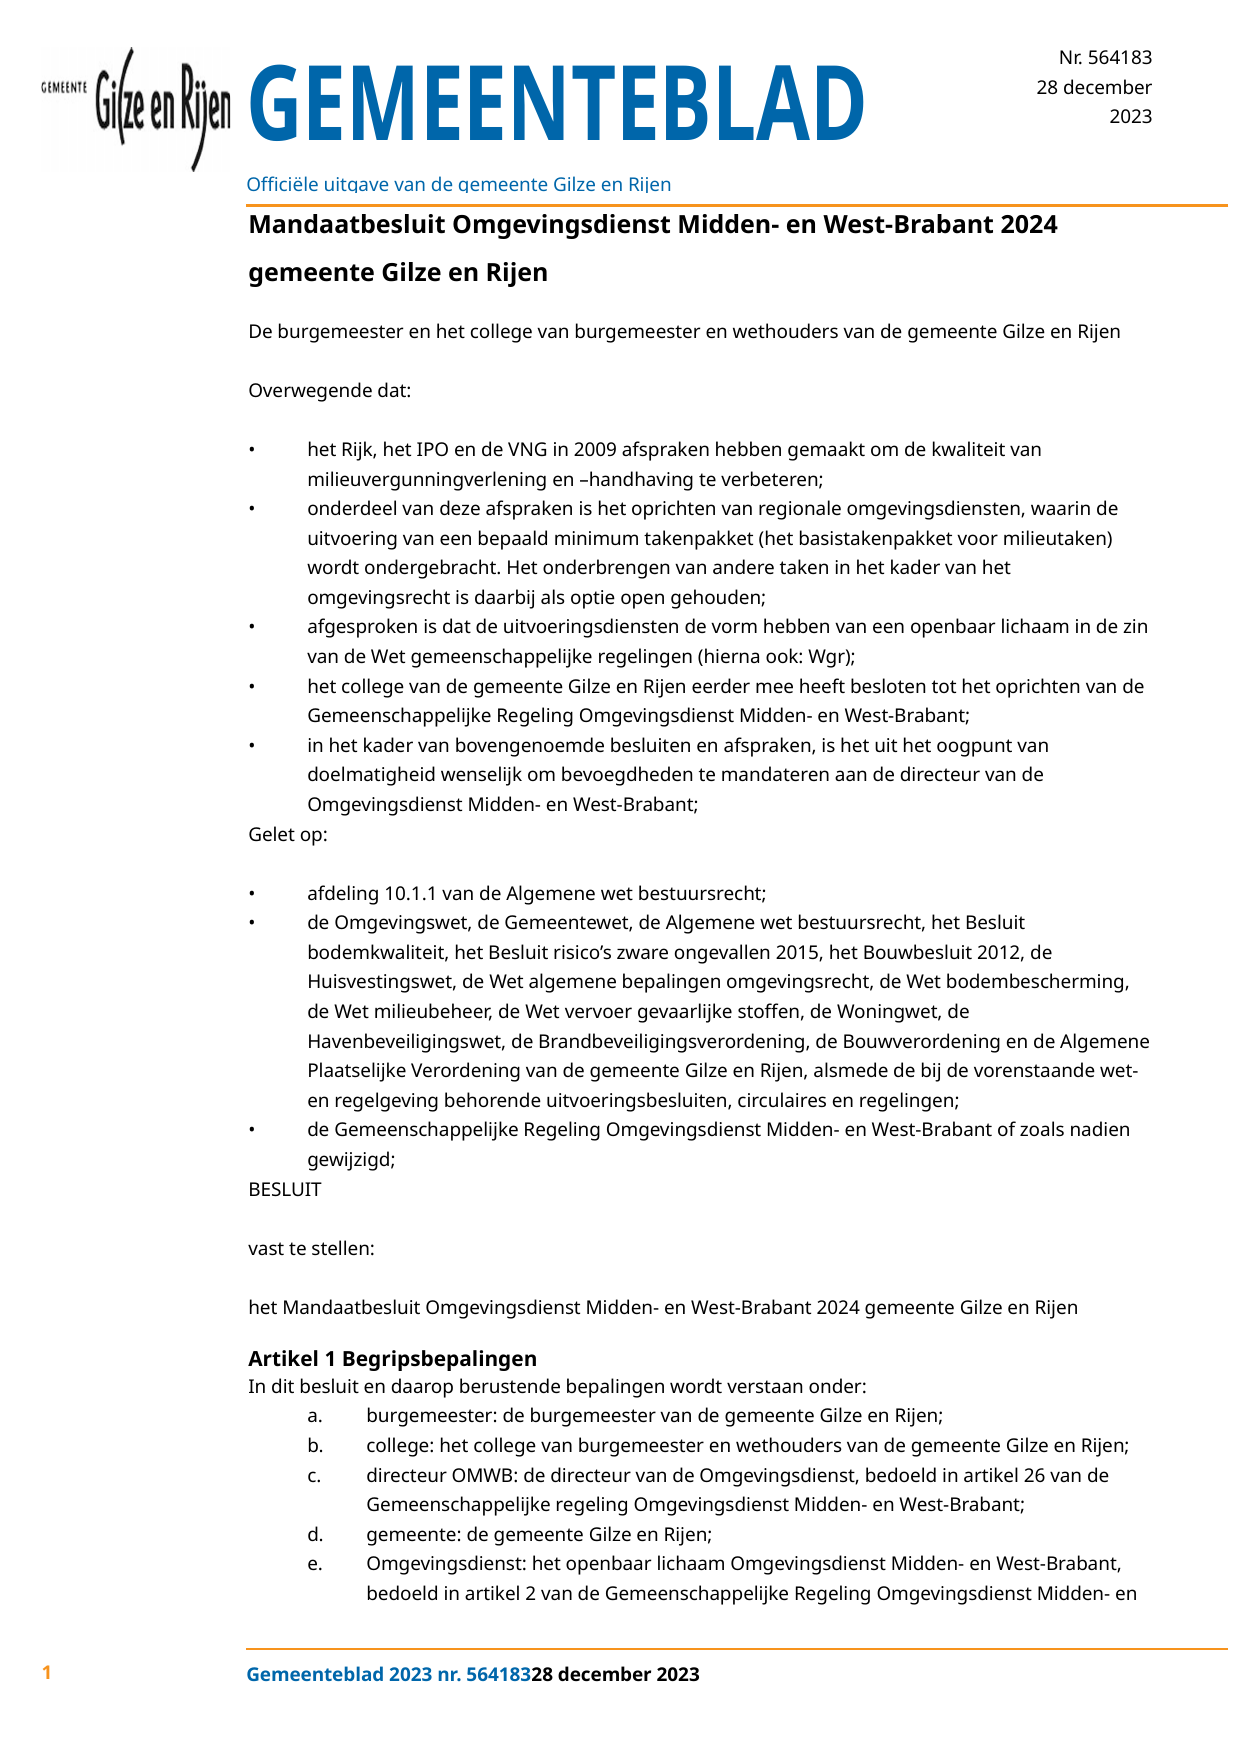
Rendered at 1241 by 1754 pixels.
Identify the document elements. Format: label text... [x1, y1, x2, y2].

text In dit besluit en daarop berustende bepalingen wordt verstaan onder: [248, 1373, 1152, 1399]
list afdeling 10.1.1 van de Algemene wet bestuursrecht; [248, 880, 1152, 906]
picture [41, 47, 231, 172]
text Gelet op: [248, 821, 1152, 847]
text vast te stellen: [248, 1235, 1152, 1261]
list het Rijk, het IPO en de VNG in 2009 afspraken hebben gemaakt om de kwaliteit van milieuvergunningverlening en –handhaving te verbeteren; [248, 436, 1152, 492]
list de Omgevingswet, de Gemeentewet, de Algemene wet bestuursrecht, het Besluit bodemkwaliteit, het Besluit risico’s zware ongevallen 2015, het Bouwbesluit 2012, de Huisvestingswet, de Wet algemene bepalingen omgevingsrecht, de Wet bodembescherming, de Wet milieubeheer, de Wet vervoer gevaarlijke stoffen, de Woningwet, de Havenbeveiligingswet, de Brandbeveiligingsverordening, de Bouwverordening en de Algemene Plaatselijke Verordening van de gemeente Gilze en Rijen, alsmede de bij de vorenstaande wet- en regelgeving behorende uitvoeringsbesluiten, circulaires en regelingen; [248, 909, 1152, 1113]
text Mandaatbesluit Omgevingsdienst Midden- en West-Brabant 2024 gemeente Gilze en Rijen [248, 207, 1152, 288]
list burgemeester: de burgemeester van de gemeente Gilze en Rijen; [307, 1403, 1152, 1428]
list het college van de gemeente Gilze en Rijen eerder mee heeft besloten tot het oprichten van de Gemeenschappelijke Regeling Omgevingsdienst Midden- en West-Brabant; [248, 673, 1152, 728]
list de Gemeenschappelijke Regeling Omgevingsdienst Midden- en West-Brabant of zoals nadien gewijzigd; [248, 1117, 1152, 1172]
text het Mandaatbesluit Omgevingsdienst Midden- en West-Brabant 2024 gemeente Gilze en Rijen [248, 1294, 1152, 1320]
list Omgevingsdienst: het openbaar lichaam Omgevingsdienst Midden- en West-Brabant, bedoeld in artikel 2 van de Gemeenschappelijke Regeling Omgevingsdienst Midden- en [307, 1551, 1152, 1606]
list in het kader van bovengenoemde besluiten en afspraken, is het uit het oogpunt van doelmatigheid wenselijk om bevoegdheden te mandateren aan de directeur van de Omgevingsdienst Midden- en West-Brabant; [248, 732, 1152, 817]
list afgesproken is dat de uitvoeringsdiensten de vorm hebben van een openbaar lichaam in de zin van de Wet gemeenschappelijke regelingen (hierna ook: Wgr); [248, 614, 1152, 669]
text Artikel 1 Begripsbepalingen [248, 1344, 1152, 1373]
list directeur OMWB: de directeur van de Omgevingsdienst, bedoeld in artikel 26 van de Gemeenschappelijke regeling Omgevingsdienst Midden- en West-Brabant; [307, 1462, 1152, 1517]
text BESLUIT [248, 1176, 1152, 1202]
list college: het college van burgemeester en wethouders van de gemeente Gilze en Rijen; [307, 1432, 1152, 1458]
text De burgemeester en het college van burgemeester en wethouders van de gemeente Gilze en Rijen [248, 318, 1152, 344]
text Overwegende dat: [248, 377, 1152, 403]
list gemeente: de gemeente Gilze en Rijen; [307, 1521, 1152, 1547]
list onderdeel van deze afspraken is het oprichten van regionale omgevingsdiensten, waarin de uitvoering van een bepaald minimum takenpakket (het basistakenpakket voor milieutaken) wordt ondergebracht. Het onderbrengen van andere taken in het kader van het omgevingsrecht is daarbij als optie open gehouden; [248, 495, 1152, 610]
